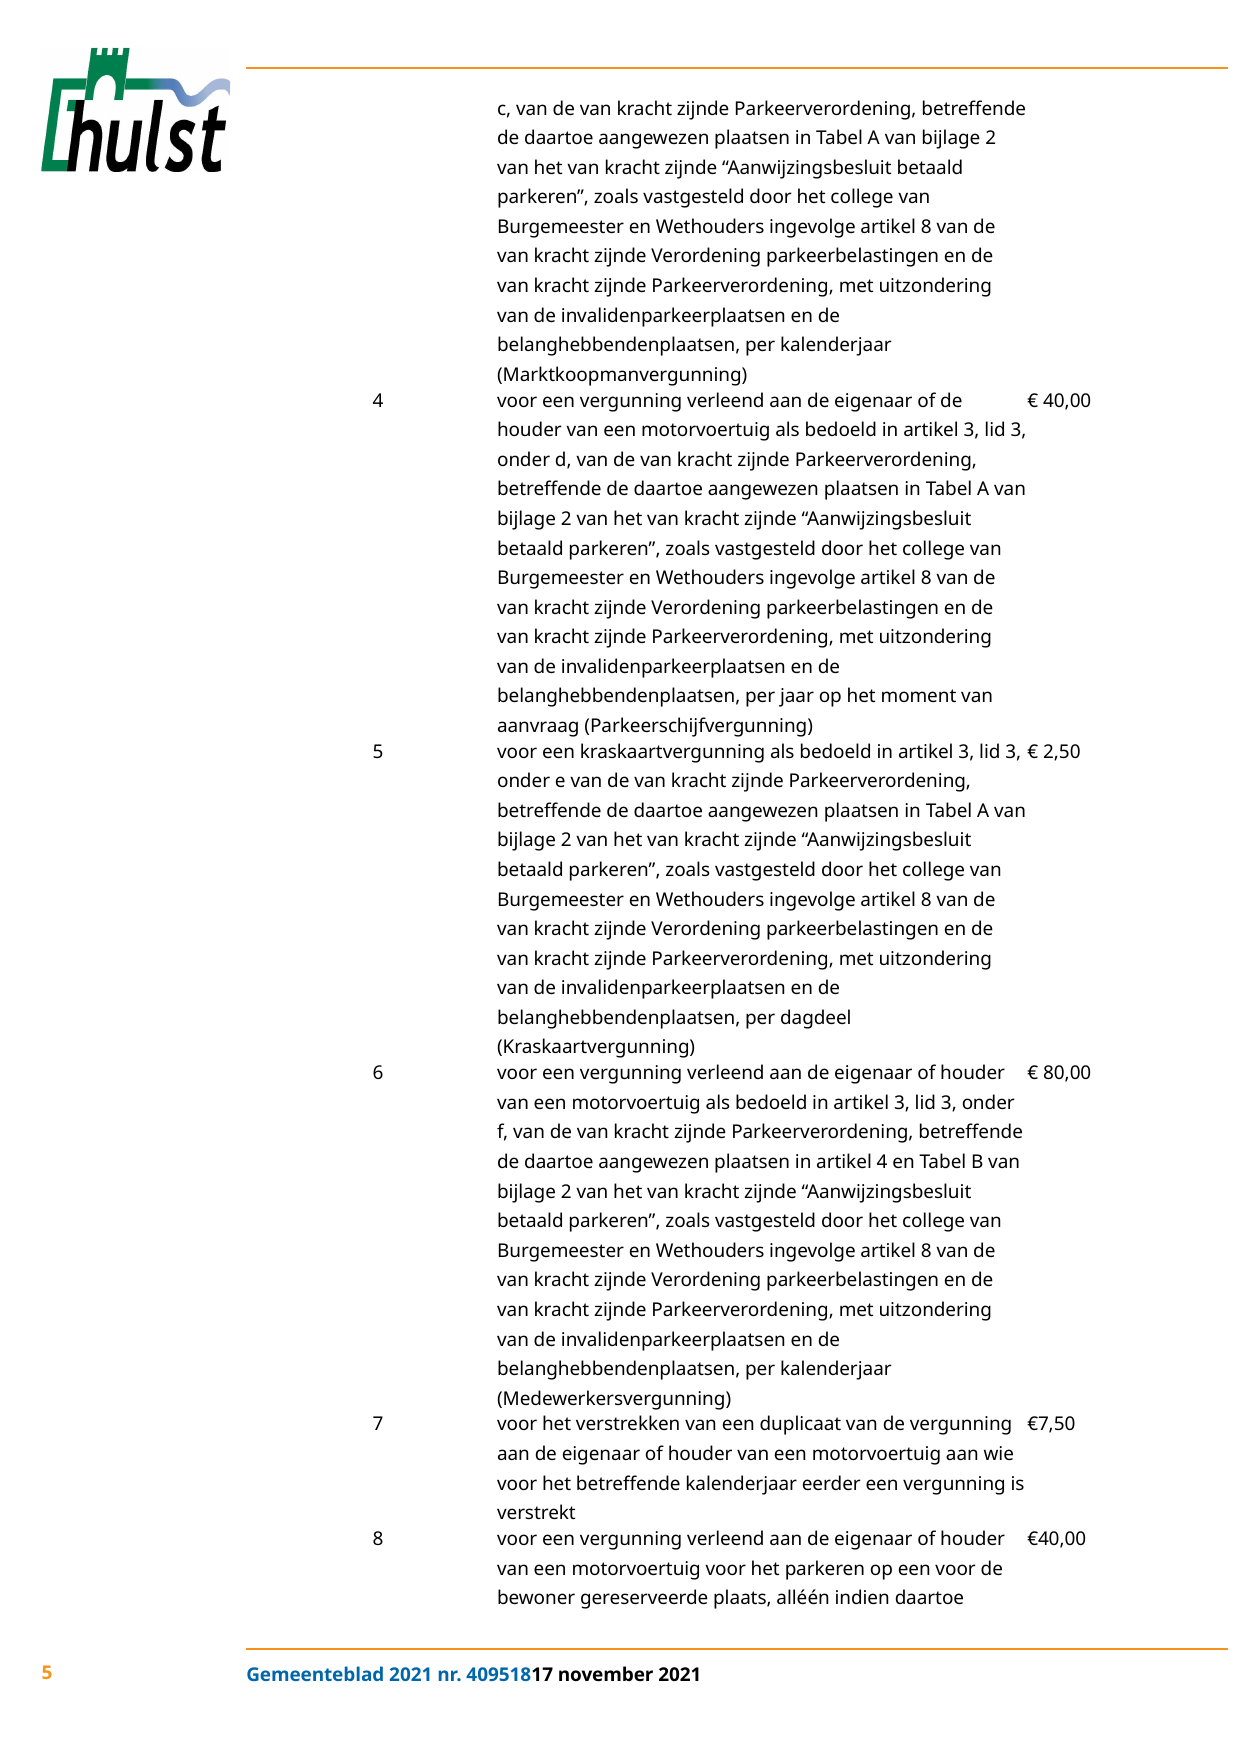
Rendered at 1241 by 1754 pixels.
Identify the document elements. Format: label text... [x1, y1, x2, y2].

table_cell € 80,00 [1027, 1060, 1152, 1411]
table_cell [248, 95, 372, 387]
table_cell [373, 95, 497, 387]
table_cell voor een vergunning verleend aan de eigenaar of houder van een motorvoertuig voor het parkeren op een voor de bewoner gereserveerde plaats, alléén indien daartoe [497, 1525, 1027, 1610]
table_cell [248, 1525, 372, 1610]
table_cell [248, 738, 372, 1059]
table_cell € 40,00 [1027, 387, 1152, 738]
table_cell 7 [373, 1411, 497, 1525]
table_cell voor een kraskaartvergunning als bedoeld in artikel 3, lid 3, onder e van de van kracht zijnde Parkeerverordening, betreffende de daartoe aangewezen plaatsen in Tabel A van bijlage 2 van het van kracht zijnde “Aanwijzingsbesluit betaald parkeren”, zoals vastgesteld door het college van Burgemeester en Wethouders ingevolge artikel 8 van de van kracht zijnde Verordening parkeerbelastingen en de van kracht zijnde Parkeerverordening, met uitzondering van de invalidenparkeerplaatsen en de belanghebbendenplaatsen, per dagdeel (Kraskaartvergunning) [497, 738, 1027, 1059]
table_cell 4 [373, 387, 497, 738]
table_cell €40,00 [1027, 1525, 1152, 1610]
table_cell [248, 387, 372, 738]
table_cell 8 [373, 1525, 497, 1610]
table_cell [248, 1060, 372, 1411]
table_cell 5 [373, 738, 497, 1059]
table_cell c, van de van kracht zijnde Parkeerverordening, betreffende de daartoe aangewezen plaatsen in Tabel A van bijlage 2 van het van kracht zijnde “Aanwijzingsbesluit betaald parkeren”, zoals vastgesteld door het college van Burgemeester en Wethouders ingevolge artikel 8 van de van kracht zijnde Verordening parkeerbelastingen en de van kracht zijnde Parkeerverordening, met uitzondering van de invalidenparkeerplaatsen en de belanghebbendenplaatsen, per kalenderjaar (Marktkoopmanvergunning) [497, 95, 1027, 387]
table_cell [248, 1411, 372, 1525]
table_cell voor een vergunning verleend aan de eigenaar of houder van een motorvoertuig als bedoeld in artikel 3, lid 3, onder f, van de van kracht zijnde Parkeerverordening, betreffende de daartoe aangewezen plaatsen in artikel 4 en Tabel B van bijlage 2 van het van kracht zijnde “Aanwijzingsbesluit betaald parkeren”, zoals vastgesteld door het college van Burgemeester en Wethouders ingevolge artikel 8 van de van kracht zijnde Verordening parkeerbelastingen en de van kracht zijnde Parkeerverordening, met uitzondering van de invalidenparkeerplaatsen en de belanghebbendenplaatsen, per kalenderjaar (Medewerkersvergunning) [497, 1060, 1027, 1411]
table_cell voor een vergunning verleend aan de eigenaar of de houder van een motorvoertuig als bedoeld in artikel 3, lid 3, onder d, van de van kracht zijnde Parkeerverordening, betreffende de daartoe aangewezen plaatsen in Tabel A van bijlage 2 van het van kracht zijnde “Aanwijzingsbesluit betaald parkeren”, zoals vastgesteld door het college van Burgemeester en Wethouders ingevolge artikel 8 van de van kracht zijnde Verordening parkeerbelastingen en de van kracht zijnde Parkeerverordening, met uitzondering van de invalidenparkeerplaatsen en de belanghebbendenplaatsen, per jaar op het moment van aanvraag (Parkeerschijfvergunning) [497, 387, 1027, 738]
picture [41, 47, 231, 172]
table_cell €7,50 [1027, 1411, 1152, 1525]
table_cell 6 [373, 1060, 497, 1411]
table_cell [1027, 95, 1152, 387]
table_cell € 2,50 [1027, 738, 1152, 1059]
table_cell voor het verstrekken van een duplicaat van de vergunning aan de eigenaar of houder van een motorvoertuig aan wie voor het betreffende kalenderjaar eerder een vergunning is verstrekt [497, 1411, 1027, 1525]
